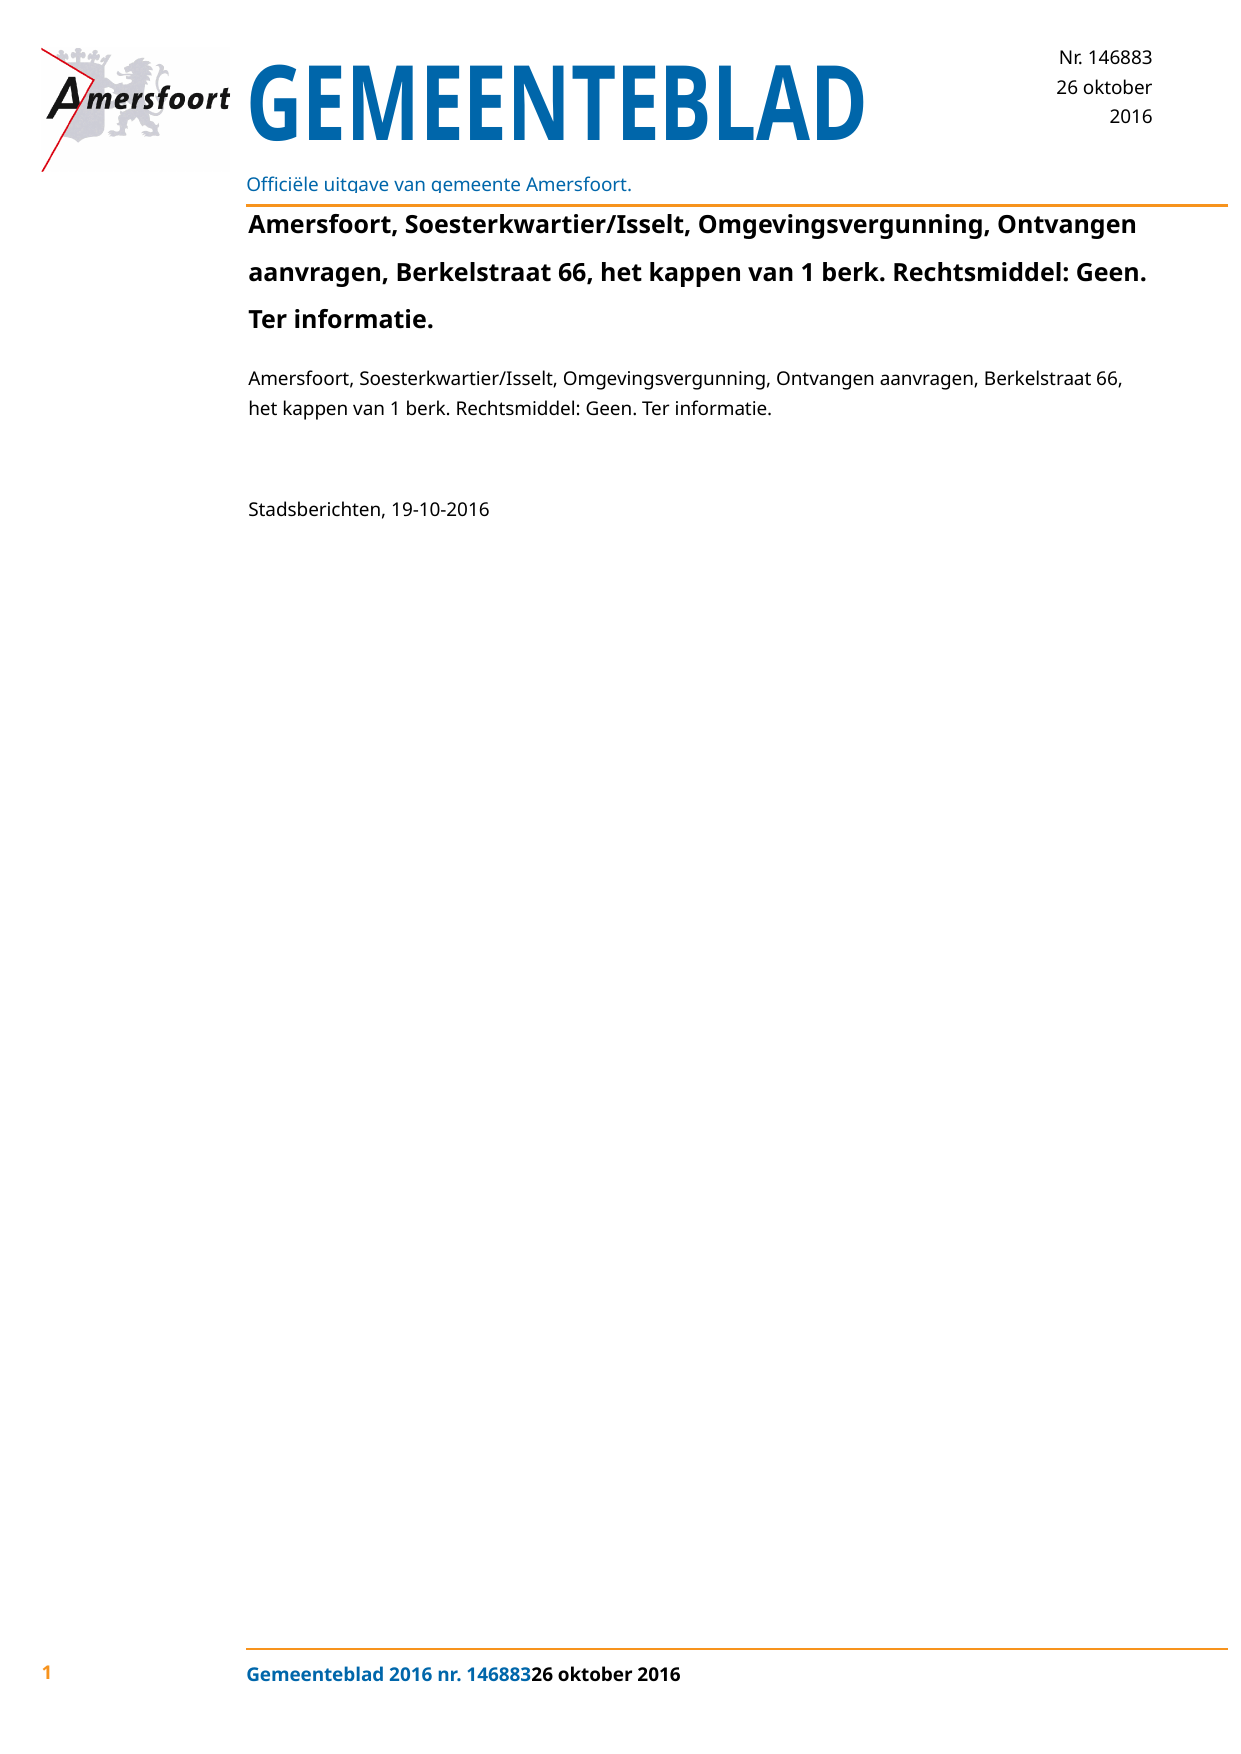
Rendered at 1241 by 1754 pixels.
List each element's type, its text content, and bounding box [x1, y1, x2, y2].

text Amersfoort, Soesterkwartier/Isselt, Omgevingsvergunning, Ontvangen aanvragen, Berkelstraat 66, het kappen van 1 berk. Rechtsmiddel: Geen. Ter informatie. [248, 366, 1152, 421]
picture [41, 47, 231, 172]
text Stadsberichten, 19-10-2016 [248, 496, 1152, 522]
text Amersfoort, Soesterkwartier/Isselt, Omgevingsvergunning, Ontvangen aanvragen, Berkelstraat 66, het kappen van 1 berk. Rechtsmiddel: Geen. Ter informatie. [248, 207, 1152, 336]
